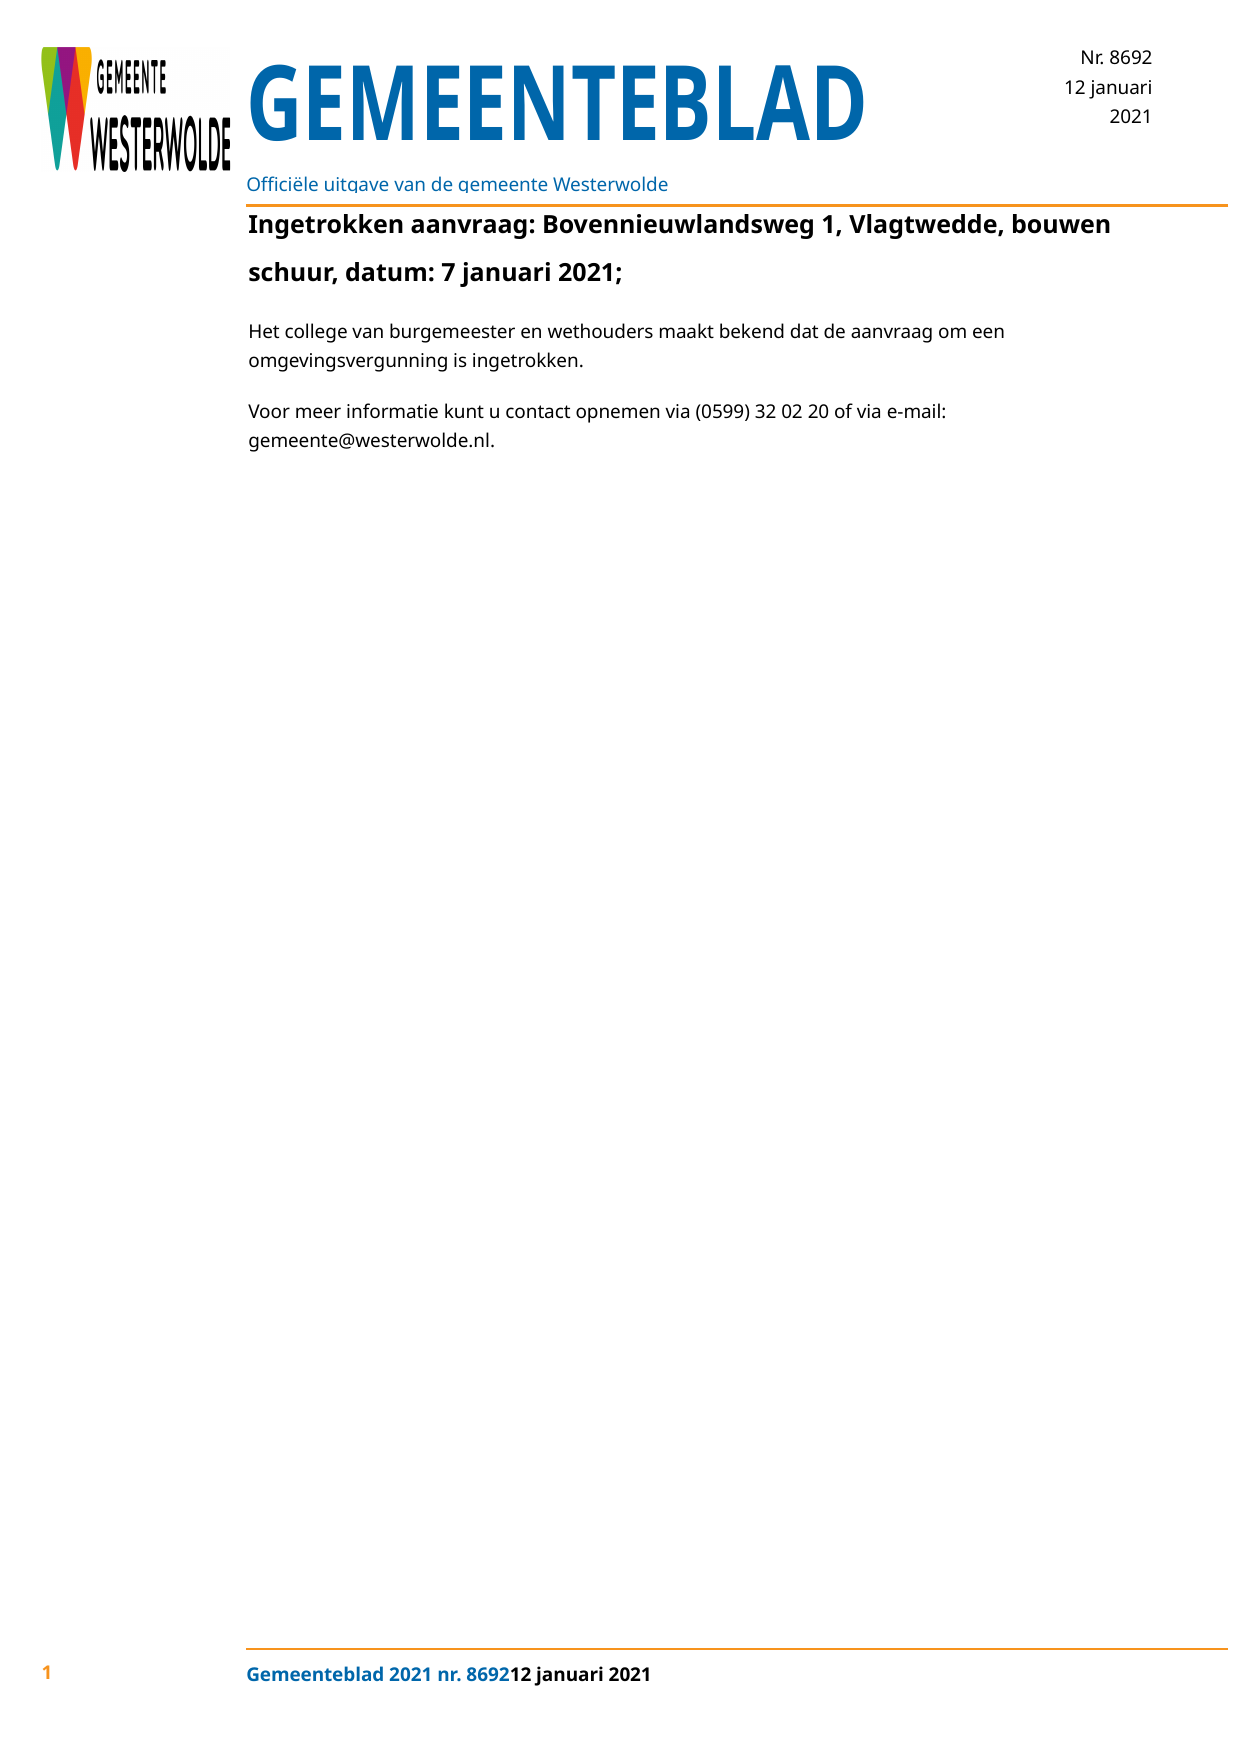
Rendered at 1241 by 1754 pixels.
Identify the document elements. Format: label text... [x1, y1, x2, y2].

text Het college van burgemeester en wethouders maakt bekend dat de aanvraag om een omgevingsvergunning is ingetrokken. [248, 318, 1152, 373]
text Ingetrokken aanvraag: Bovennieuwlandsweg 1, Vlagtwedde, bouwen schuur, datum: 7 januari 2021; [248, 207, 1152, 288]
picture [41, 47, 231, 172]
text Voor meer informatie kunt u contact opnemen via (0599) 32 02 20 of via e-mail: gemeente@westerwolde.nl. [248, 398, 1152, 453]
